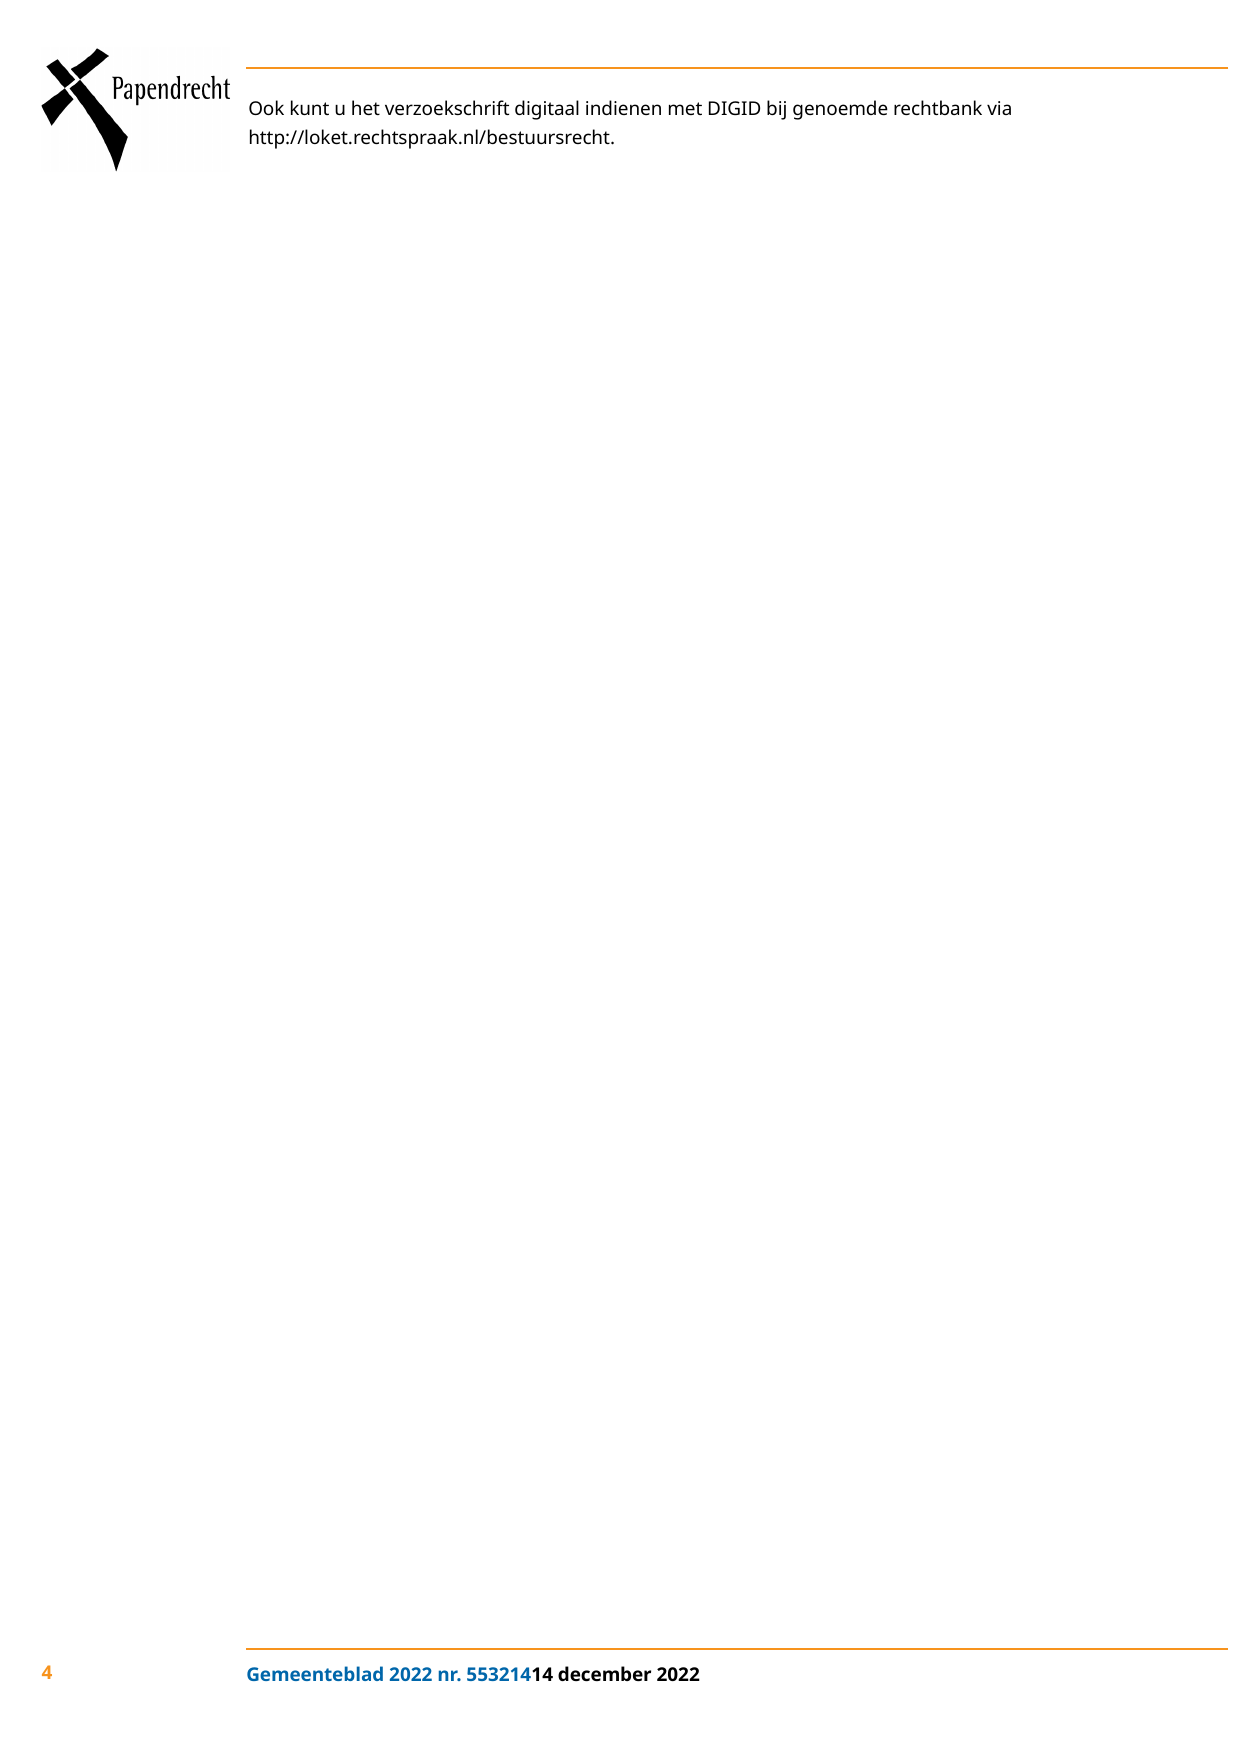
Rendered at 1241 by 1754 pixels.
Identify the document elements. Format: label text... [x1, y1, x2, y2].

picture [41, 47, 231, 172]
text Ook kunt u het verzoekschrift digitaal indienen met DIGID bij genoemde rechtbank via http://loket.rechtspraak.nl/bestuursrecht. [248, 95, 1152, 150]
